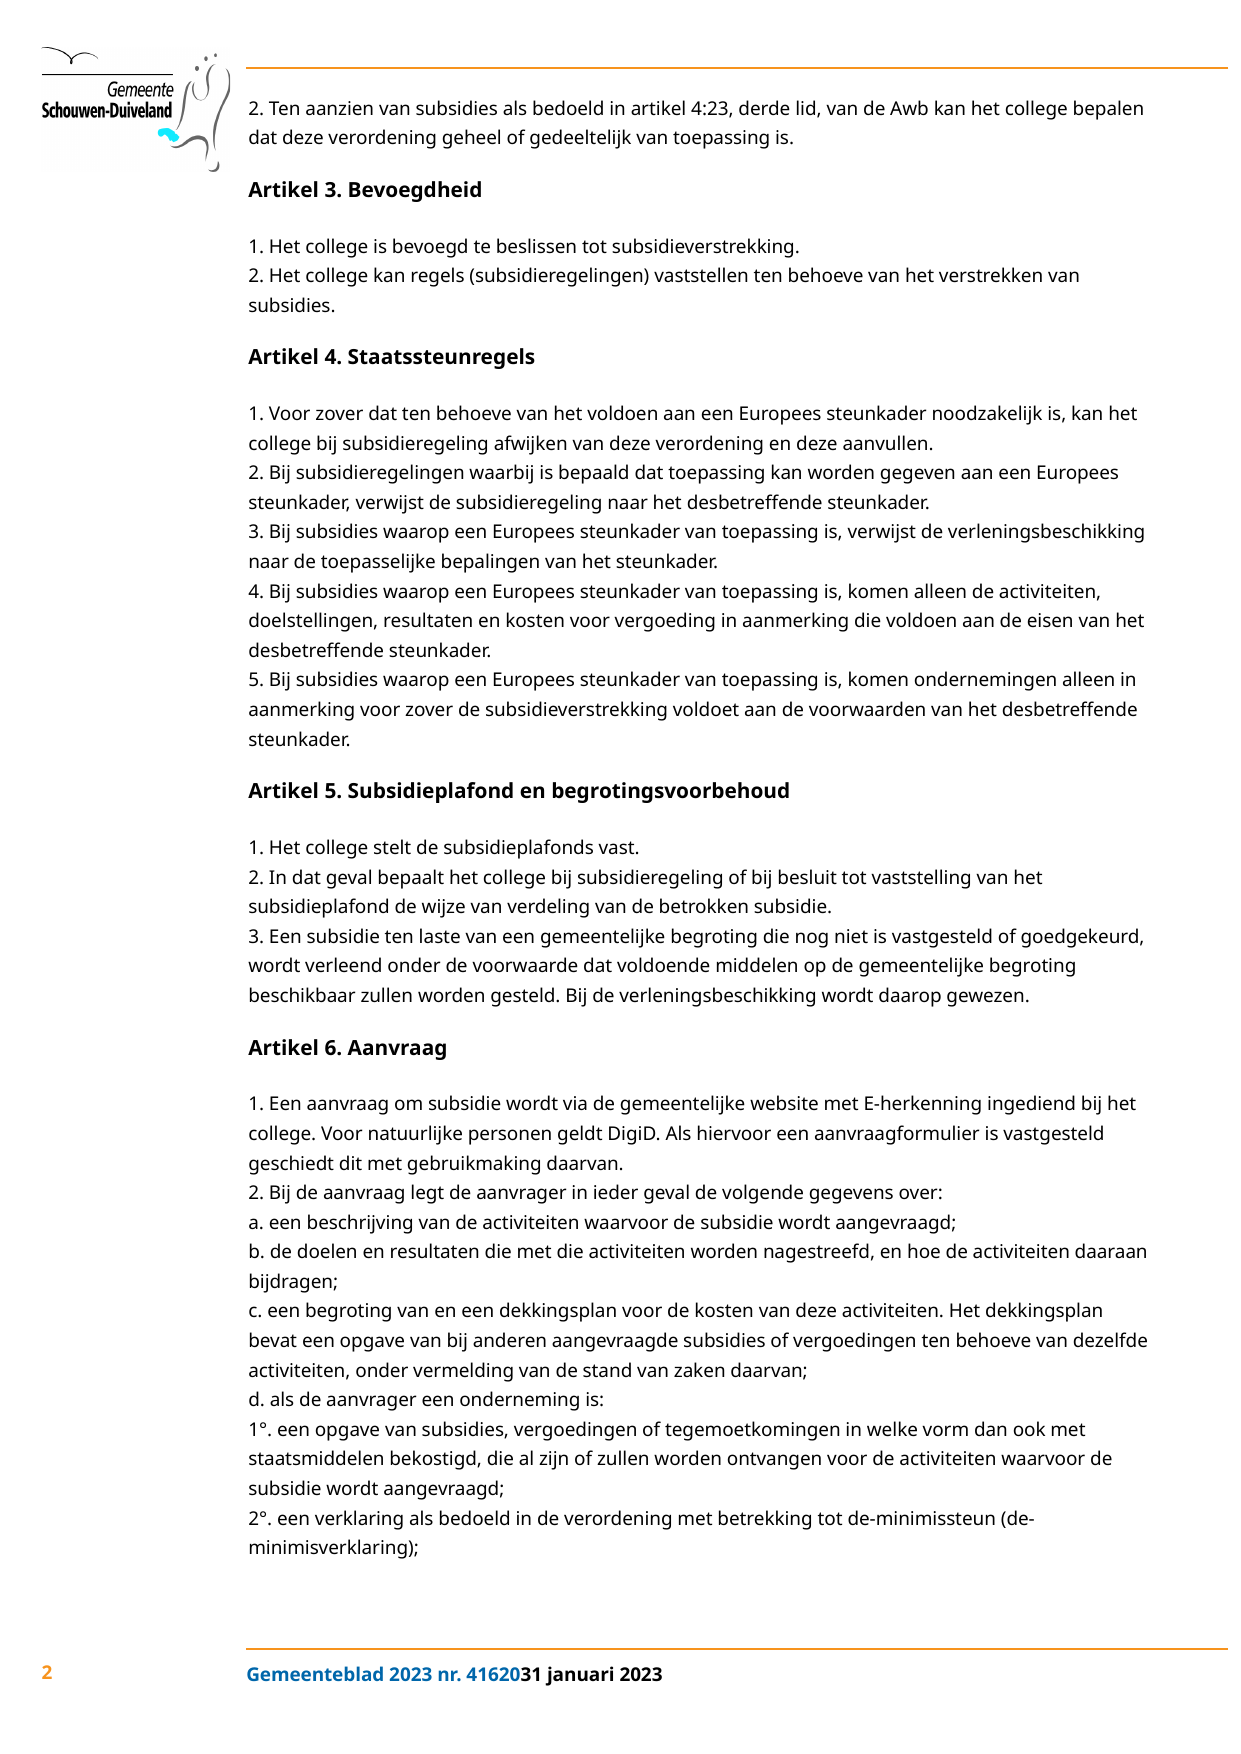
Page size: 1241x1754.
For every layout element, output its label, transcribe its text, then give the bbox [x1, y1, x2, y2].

text 2. Bij subsidieregelingen waarbij is bepaald dat toepassing kan worden gegeven aan een Europees steunkader, verwijst de subsidieregeling naar het desbetreffende steunkader. [248, 459, 1152, 515]
text 1. Voor zover dat ten behoeve van het voldoen aan een Europees steunkader noodzakelijk is, kan het college bij subsidieregeling afwijken van deze verordening en deze aanvullen. [248, 400, 1152, 456]
text Artikel 3. Bevoegdheid [248, 175, 1152, 203]
text b. de doelen en resultaten die met die activiteiten worden nagestreefd, en hoe de activiteiten daaraan bijdragen; [248, 1238, 1152, 1294]
text c. een begroting van en een dekkingsplan voor de kosten van deze activiteiten. Het dekkingsplan bevat een opgave van bij anderen aangevraagde subsidies of vergoedingen ten behoeve van dezelfde activiteiten, onder vermelding van de stand van zaken daarvan; [248, 1298, 1152, 1383]
text Artikel 5. Subsidieplafond en begrotingsvoorbehoud [248, 776, 1152, 805]
text 3. Een subsidie ten laste van een gemeentelijke begroting die nog niet is vastgesteld of goedgekeurd, wordt verleend onder de voorwaarde dat voldoende middelen op de gemeentelijke begroting beschikbaar zullen worden gesteld. Bij de verleningsbeschikking wordt daarop gewezen. [248, 923, 1152, 1008]
text 1. Het college stelt de subsidieplafonds vast. [248, 834, 1152, 860]
text 4. Bij subsidies waarop een Europees steunkader van toepassing is, komen alleen de activiteiten, doelstellingen, resultaten en kosten voor vergoeding in aanmerking die voldoen aan de eisen van het desbetreffende steunkader. [248, 578, 1152, 663]
text 3. Bij subsidies waarop een Europees steunkader van toepassing is, verwijst de verleningsbeschikking naar de toepasselijke bepalingen van het steunkader. [248, 519, 1152, 574]
text 2°. een verklaring als bedoeld in de verordening met betrekking tot de-minimissteun (de-minimisverklaring); [248, 1505, 1152, 1560]
text 2. Bij de aanvraag legt de aanvrager in ieder geval de volgende gegevens over: [248, 1179, 1152, 1205]
text a. een beschrijving van de activiteiten waarvoor de subsidie wordt aangevraagd; [248, 1209, 1152, 1235]
text Artikel 6. Aanvraag [248, 1033, 1152, 1061]
picture [41, 47, 231, 172]
text d. als de aanvrager een onderneming is: [248, 1386, 1152, 1412]
text 2. Ten aanzien van subsidies als bedoeld in artikel 4:23, derde lid, van de Awb kan het college bepalen dat deze verordening geheel of gedeeltelijk van toepassing is. [248, 95, 1152, 150]
text 1. Het college is bevoegd te beslissen tot subsidieverstrekking. [248, 233, 1152, 258]
text 1. Een aanvraag om subsidie wordt via de gemeentelijke website met E-herkenning ingediend bij het college. Voor natuurlijke personen geldt DigiD. Als hiervoor een aanvraagformulier is vastgesteld geschiedt dit met gebruikmaking daarvan. [248, 1091, 1152, 1176]
text 1°. een opgave van subsidies, vergoedingen of tegemoetkomingen in welke vorm dan ook met staatsmiddelen bekostigd, die al zijn of zullen worden ontvangen voor de activiteiten waarvoor de subsidie wordt aangevraagd; [248, 1416, 1152, 1501]
text 2. In dat geval bepaalt het college bij subsidieregeling of bij besluit tot vaststelling van het subsidieplafond de wijze van verdeling van de betrokken subsidie. [248, 864, 1152, 919]
text 2. Het college kan regels (subsidieregelingen) vaststellen ten behoeve van het verstrekken van subsidies. [248, 262, 1152, 318]
text Artikel 4. Staatssteunregels [248, 342, 1152, 371]
text 5. Bij subsidies waarop een Europees steunkader van toepassing is, komen ondernemingen alleen in aanmerking voor zover de subsidieverstrekking voldoet aan de voorwaarden van het desbetreffende steunkader. [248, 667, 1152, 752]
